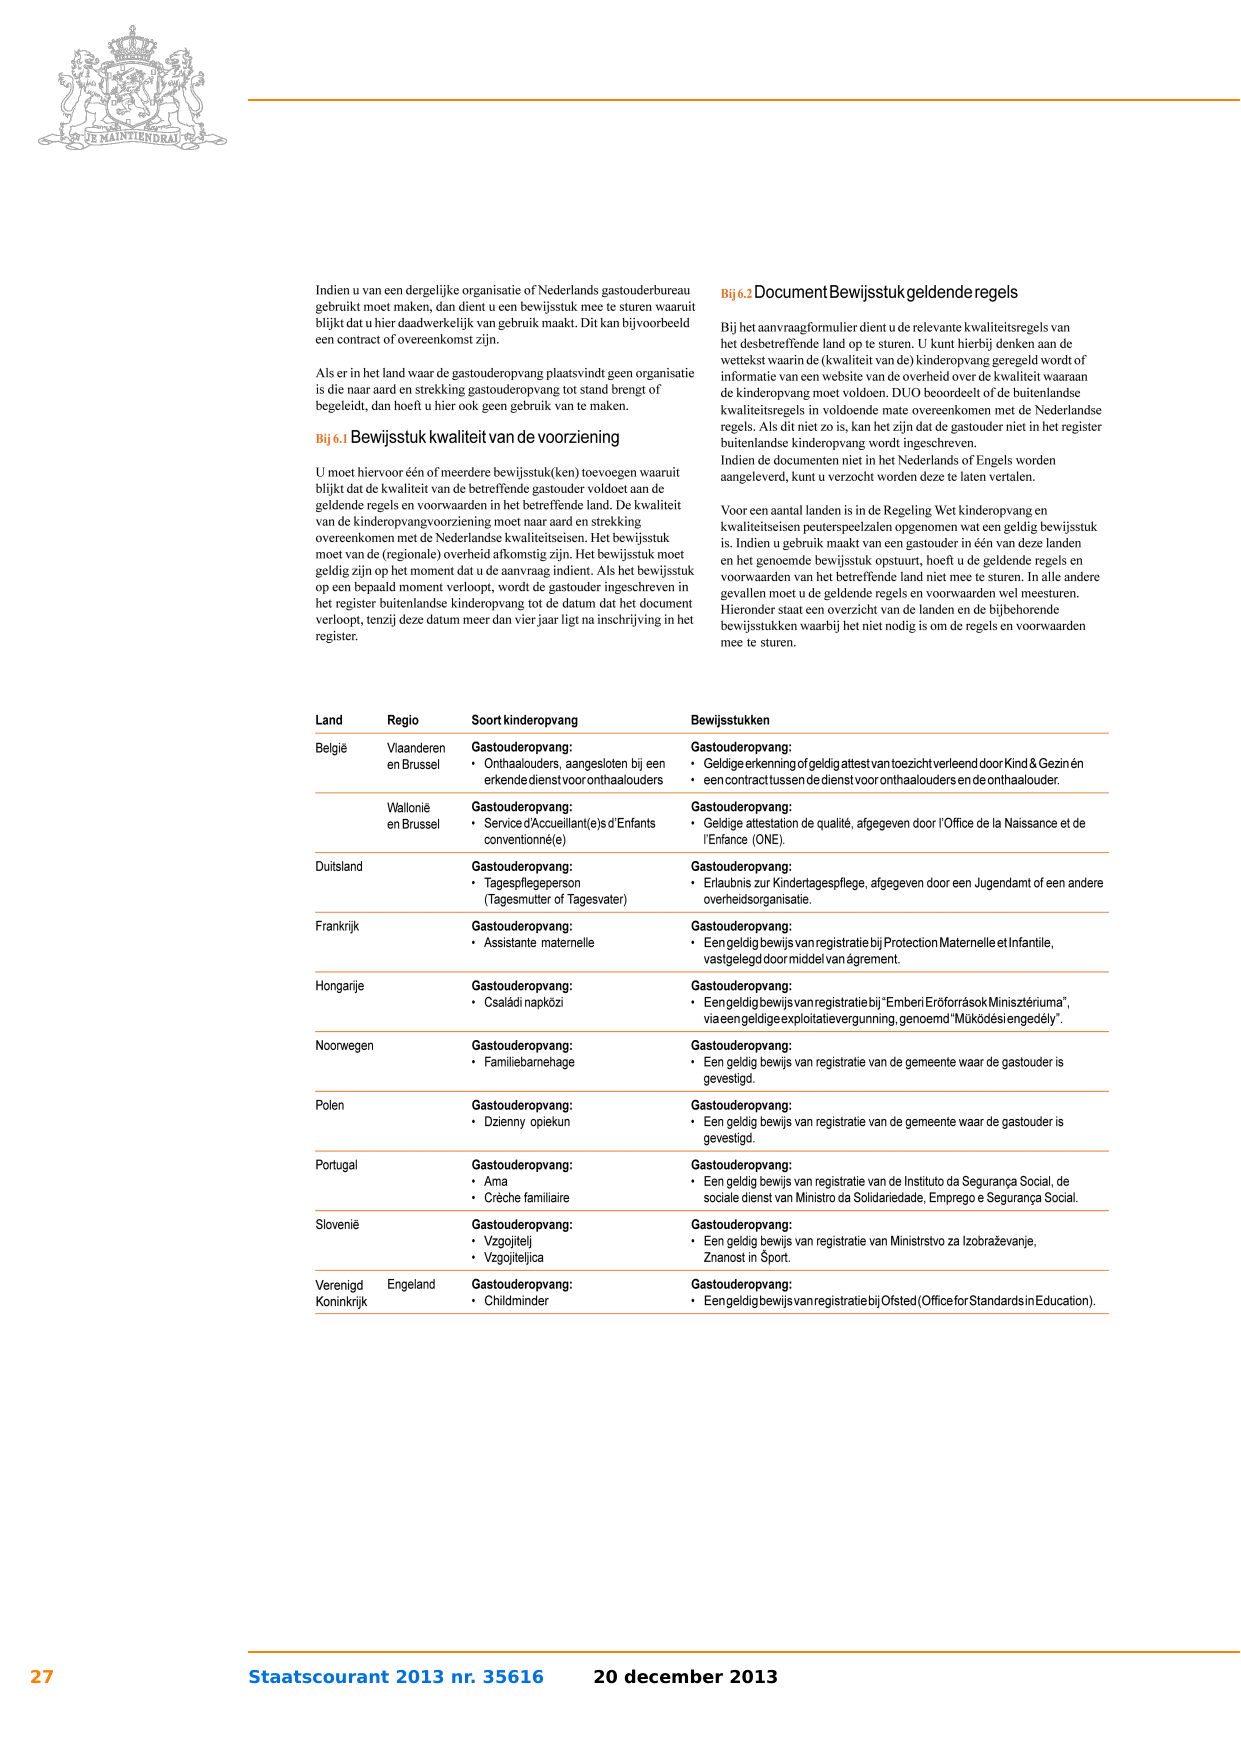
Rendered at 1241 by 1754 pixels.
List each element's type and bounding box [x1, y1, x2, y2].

picture [38, 25, 227, 150]
picture [248, 151, 1134, 1404]
